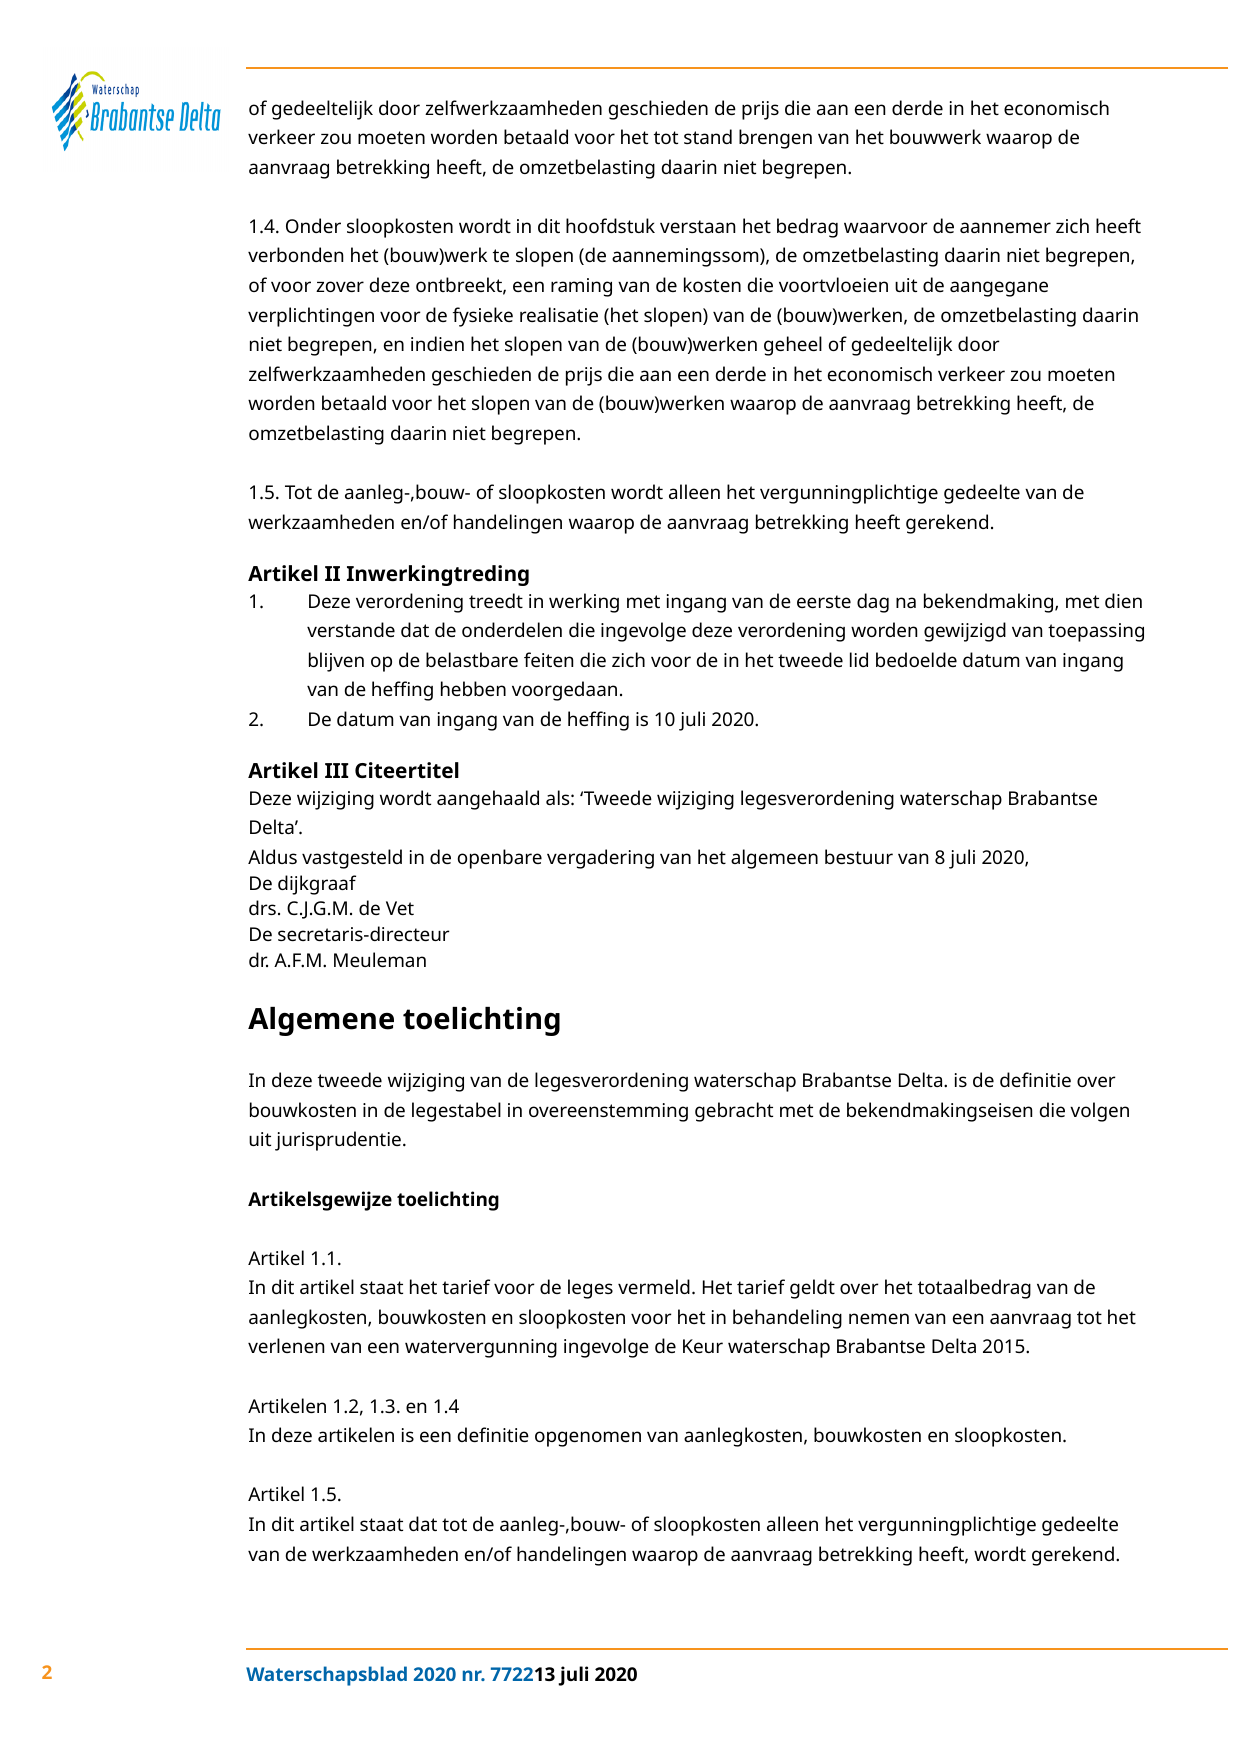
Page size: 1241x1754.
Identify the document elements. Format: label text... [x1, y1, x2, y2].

text Artikelsgewijze toelichting [248, 1186, 1152, 1211]
text dr. A.F.M. Meuleman [248, 947, 1152, 973]
text Aldus vastgesteld in de openbare vergadering van het algemeen bestuur van 8 juli 2020, [248, 844, 1152, 870]
list Deze verordening treedt in werking met ingang van de eerste dag na bekendmaking, met dien verstande dat de onderdelen die ingevolge deze verordening worden gewijzigd van toepassing blijven op de belastbare feiten die zich voor de in het tweede lid bedoelde datum van ingang van de heffing hebben voorgedaan. [248, 588, 1152, 702]
text of gedeeltelijk door zelfwerkzaamheden geschieden de prijs die aan een derde in het economisch verkeer zou moeten worden betaald voor het tot stand brengen van het bouwwerk waarop de aanvraag betrekking heeft, de omzetbelasting daarin niet begrepen. [248, 95, 1152, 180]
picture [41, 47, 231, 172]
text In dit artikel staat dat tot de aanleg-,bouw- of sloopkosten alleen het vergunningplichtige gedeelte van de werkzaamheden en/of handelingen waarop de aanvraag betrekking heeft, wordt gerekend. [248, 1511, 1152, 1566]
text Deze wijziging wordt aangehaald als: ‘Tweede wijziging legesverordening waterschap Brabantse Delta’. [248, 785, 1152, 840]
text De dijkgraaf [248, 870, 1152, 896]
text De secretaris-directeur [248, 921, 1152, 947]
text drs. C.J.G.M. de Vet [248, 896, 1152, 921]
text 1.4. Onder sloopkosten wordt in dit hoofdstuk verstaan het bedrag waarvoor de aannemer zich heeft verbonden het (bouw)werk te slopen (de aannemingssom), de omzetbelasting daarin niet begrepen, of voor zover deze ontbreekt, een raming van de kosten die voortvloeien uit de aangegane verplichtingen voor de fysieke realisatie (het slopen) van de (bouw)werken, de omzetbelasting daarin niet begrepen, en indien het slopen van de (bouw)werken geheel of gedeeltelijk door zelfwerkzaamheden geschieden de prijs die aan een derde in het economisch verkeer zou moeten worden betaald voor het slopen van de (bouw)werken waarop de aanvraag betrekking heeft, de omzetbelasting daarin niet begrepen. [248, 213, 1152, 446]
text Artikelen 1.2, 1.3. en 1.4 [248, 1393, 1152, 1418]
text Artikel 1.1. [248, 1245, 1152, 1271]
text In dit artikel staat het tarief voor de leges vermeld. Het tarief geldt over het totaalbedrag van de aanlegkosten, bouwkosten en sloopkosten voor het in behandeling nemen van een aanvraag tot het verlenen van een watervergunning ingevolge de Keur waterschap Brabantse Delta 2015. [248, 1274, 1152, 1359]
list De datum van ingang van de heffing is 10 juli 2020. [248, 706, 1152, 732]
text Artikel 1.5. [248, 1482, 1152, 1507]
text Artikel III Citeertitel [248, 757, 1152, 785]
text Artikel II Inwerkingtreding [248, 559, 1152, 588]
text Algemene toelichting [248, 998, 1152, 1038]
text In deze artikelen is een definitie opgenomen van aanlegkosten, bouwkosten en sloopkosten. [248, 1422, 1152, 1448]
text 1.5. Tot de aanleg-,bouw- of sloopkosten wordt alleen het vergunningplichtige gedeelte van de werkzaamheden en/of handelingen waarop de aanvraag betrekking heeft gerekend. [248, 479, 1152, 535]
text In deze tweede wijziging van de legesverordening waterschap Brabantse Delta. is de definitie over bouwkosten in de legestabel in overeenstemming gebracht met de bekendmakingseisen die volgen uit jurisprudentie. [248, 1067, 1152, 1152]
